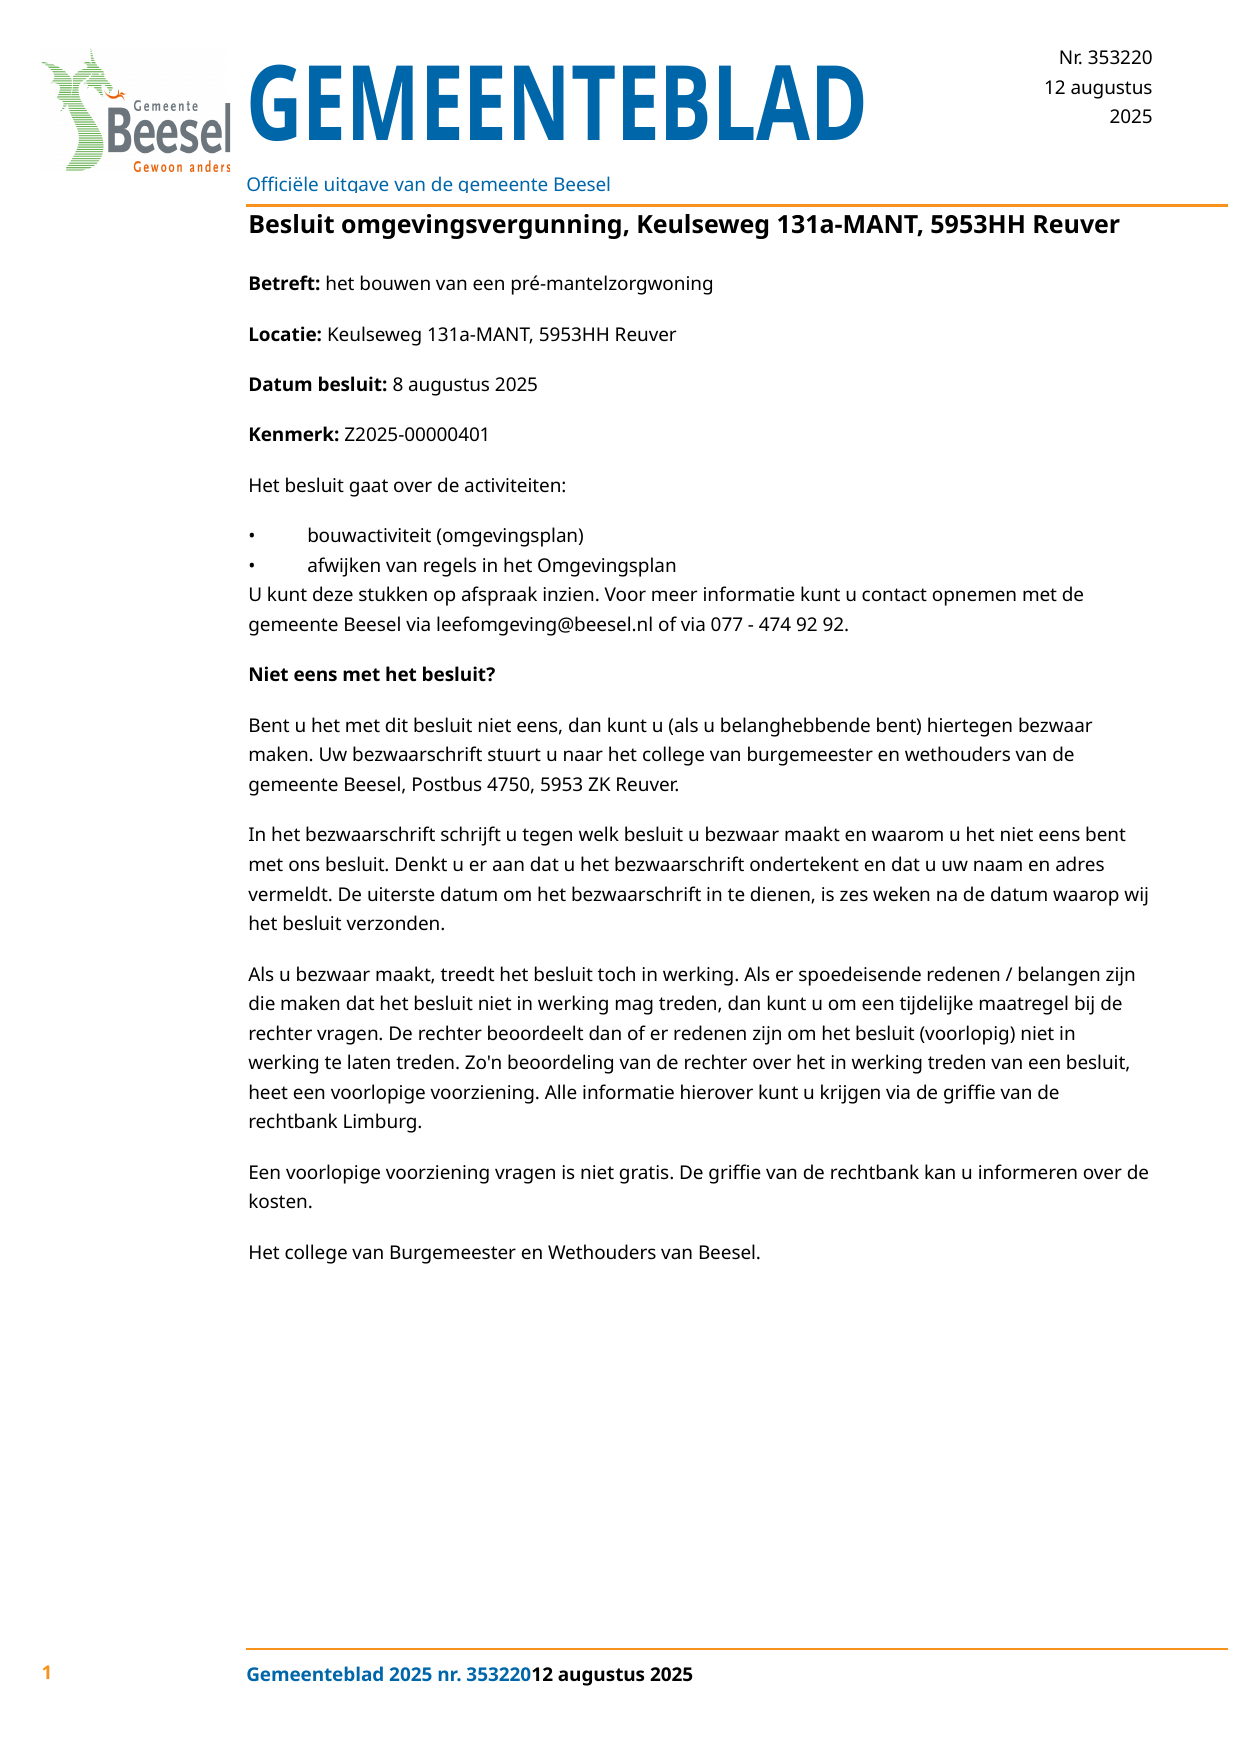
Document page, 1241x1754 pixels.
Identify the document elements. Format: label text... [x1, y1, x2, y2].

text Besluit omgevingsvergunning, Keulseweg 131a-MANT, 5953HH Reuver [248, 207, 1152, 241]
text Datum besluit: 8 augustus 2025 [248, 371, 1152, 397]
text Niet eens met het besluit? [248, 662, 1152, 687]
text Als u bezwaar maakt, treedt het besluit toch in werking. Als er spoedeisende redenen / belangen zijn die maken dat het besluit niet in werking mag treden, dan kunt u om een tijdelijke maatregel bij de rechter vragen. De rechter beoordeelt dan of er redenen zijn om het besluit (voorlopig) niet in werking te laten treden. Zo'n beoordeling van de rechter over het in werking treden van een besluit, heet een voorlopige voorziening. Alle informatie hierover kunt u krijgen via de griffie van de rechtbank Limburg. [248, 961, 1152, 1134]
text In het bezwaarschrift schrijft u tegen welk besluit u bezwaar maakt en waarom u het niet eens bent met ons besluit. Denkt u er aan dat u het bezwaarschrift ondertekent en dat u uw naam en adres vermeldt. De uiterste datum om het bezwaarschrift in te dienen, is zes weken na de datum waarop wij het besluit verzonden. [248, 822, 1152, 936]
text Het college van Burgemeester en Wethouders van Beesel. [248, 1239, 1152, 1265]
text Kenmerk: Z2025-00000401 [248, 422, 1152, 447]
list afwijken van regels in het Omgevingsplan [248, 552, 1152, 578]
text U kunt deze stukken op afspraak inzien. Voor meer informatie kunt u contact opnemen met de gemeente Beesel via leefomgeving@beesel.nl of via 077 - 474 92 92. [248, 582, 1152, 637]
list bouwactiviteit (omgevingsplan) [248, 522, 1152, 548]
text Het besluit gaat over de activiteiten: [248, 472, 1152, 498]
text Een voorlopige voorziening vragen is niet gratis. De griffie van de rechtbank kan u informeren over de kosten. [248, 1159, 1152, 1214]
picture [41, 47, 231, 172]
text Betreft: het bouwen van een pré-mantelzorgwoning [248, 270, 1152, 296]
text Bent u het met dit besluit niet eens, dan kunt u (als u belanghebbende bent) hiertegen bezwaar maken. Uw bezwaarschrift stuurt u naar het college van burgemeester en wethouders van de gemeente Beesel, Postbus 4750, 5953 ZK Reuver. [248, 712, 1152, 797]
text Locatie: Keulseweg 131a-MANT, 5953HH Reuver [248, 321, 1152, 346]
